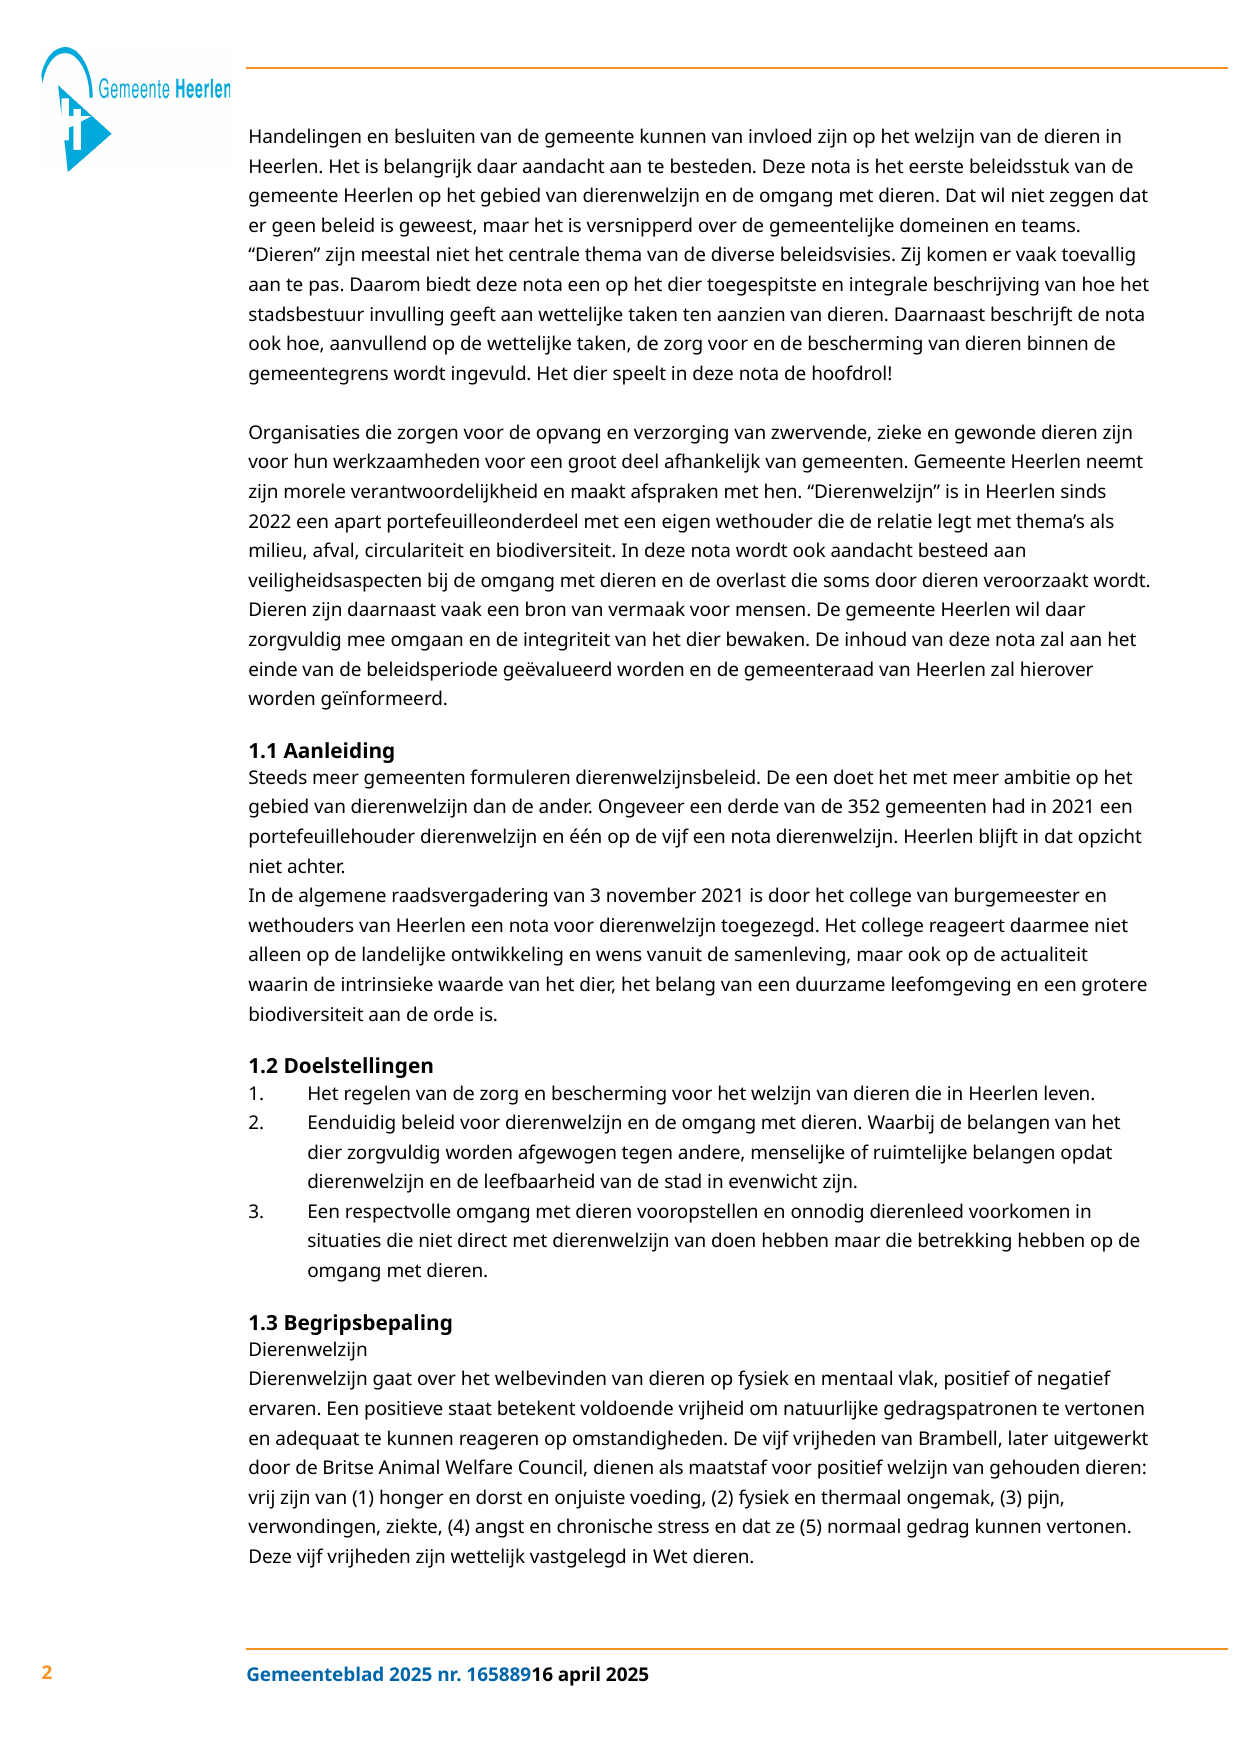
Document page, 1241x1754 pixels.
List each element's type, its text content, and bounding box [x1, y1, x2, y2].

text In de algemene raadsvergadering van 3 november 2021 is door het college van burgemeester en wethouders van Heerlen een nota voor dierenwelzijn toegezegd. Het college reageert daarmee niet alleen op de landelijke ontwikkeling en wens vanuit de samenleving, maar ook op de actualiteit waarin de intrinsieke waarde van het dier, het belang van een duurzame leefomgeving en een grotere biodiversiteit aan de orde is. [248, 882, 1152, 1027]
list Een respectvolle omgang met dieren vooropstellen en onnodig dierenleed voorkomen in situaties die niet direct met dierenwelzijn van doen hebben maar die betrekking hebben op de omgang met dieren. [248, 1198, 1152, 1283]
text 1.2 Doelstellingen [248, 1051, 1152, 1080]
picture [41, 47, 59, 70]
text Dierenwelzijn [248, 1336, 1152, 1362]
text Handelingen en besluiten van de gemeente kunnen van invloed zijn op het welzijn van de dieren in Heerlen. Het is belangrijk daar aandacht aan te besteden. Deze nota is het eerste beleidsstuk van de gemeente Heerlen op het gebied van dierenwelzijn en de omgang met dieren. Dat wil niet zeggen dat er geen beleid is geweest, maar het is versnipperd over de gemeentelijke domeinen en teams. “Dieren” zijn meestal niet het centrale thema van de diverse beleidsvisies. Zij komen er vaak toevallig aan te pas. Daarom biedt deze nota een op het dier toegespitste en integrale beschrijving van hoe het stadsbestuur invulling geeft aan wettelijke taken ten aanzien van dieren. Daarnaast beschrijft de nota ook hoe, aanvullend op de wettelijke taken, de zorg voor en de bescherming van dieren binnen de gemeentegrens wordt ingevuld. Het dier speelt in deze nota de hoofdrol! [248, 123, 1152, 386]
text 1.3 Begripsbepaling [248, 1308, 1152, 1336]
text Steeds meer gemeenten formuleren dierenwelzijnsbeleid. De een doet het met meer ambitie op het gebied van dierenwelzijn dan de ander. Ongeveer een derde van de 352 gemeenten had in 2021 een portefeuillehouder dierenwelzijn en één op de vijf een nota dierenwelzijn. Heerlen blijft in dat opzicht niet achter. [248, 764, 1152, 879]
list Eenduidig beleid voor dierenwelzijn en de omgang met dieren. Waarbij de belangen van het dier zorgvuldig worden afgewogen tegen andere, menselijke of ruimtelijke belangen opdat dierenwelzijn en de leefbaarheid van de stad in evenwicht zijn. [248, 1109, 1152, 1194]
text Organisaties die zorgen voor de opvang en verzorging van zwervende, zieke en gewonde dieren zijn voor hun werkzaamheden voor een groot deel afhankelijk van gemeenten. Gemeente Heerlen neemt zijn morele verantwoordelijkheid en maakt afspraken met hen. “Dierenwelzijn” is in Heerlen sinds 2022 een apart portefeuilleonderdeel met een eigen wethouder die de relatie legt met thema’s als milieu, afval, circulariteit en biodiversiteit. In deze nota wordt ook aandacht besteed aan veiligheidsaspecten bij de omgang met dieren en de overlast die soms door dieren veroorzaakt wordt. Dieren zijn daarnaast vaak een bron van vermaak voor mensen. De gemeente Heerlen wil daar zorgvuldig mee omgaan en de integriteit van het dier bewaken. De inhoud van deze nota zal aan het einde van de beleidsperiode geëvalueerd worden en de gemeenteraad van Heerlen zal hierover worden geïnformeerd. [248, 419, 1152, 711]
text 1.1 Aanleiding [248, 736, 1152, 764]
text Dierenwelzijn gaat over het welbevinden van dieren op fysiek en mentaal vlak, positief of negatief ervaren. Een positieve staat betekent voldoende vrijheid om natuurlijke gedragspatronen te vertonen en adequaat te kunnen reageren op omstandigheden. De vijf vrijheden van Brambell, later uitgewerkt door de Britse Animal Welfare Council, dienen als maatstaf voor positief welzijn van gehouden dieren: vrij zijn van (1) honger en dorst en onjuiste voeding, (2) fysiek en thermaal ongemak, (3) pijn, verwondingen, ziekte, (4) angst en chronische stress en dat ze (5) normaal gedrag kunnen vertonen. Deze vijf vrijheden zijn wettelijk vastgelegd in Wet dieren. [248, 1366, 1152, 1569]
list Het regelen van de zorg en bescherming voor het welzijn van dieren die in Heerlen leven. [248, 1080, 1152, 1105]
picture [41, 47, 231, 172]
